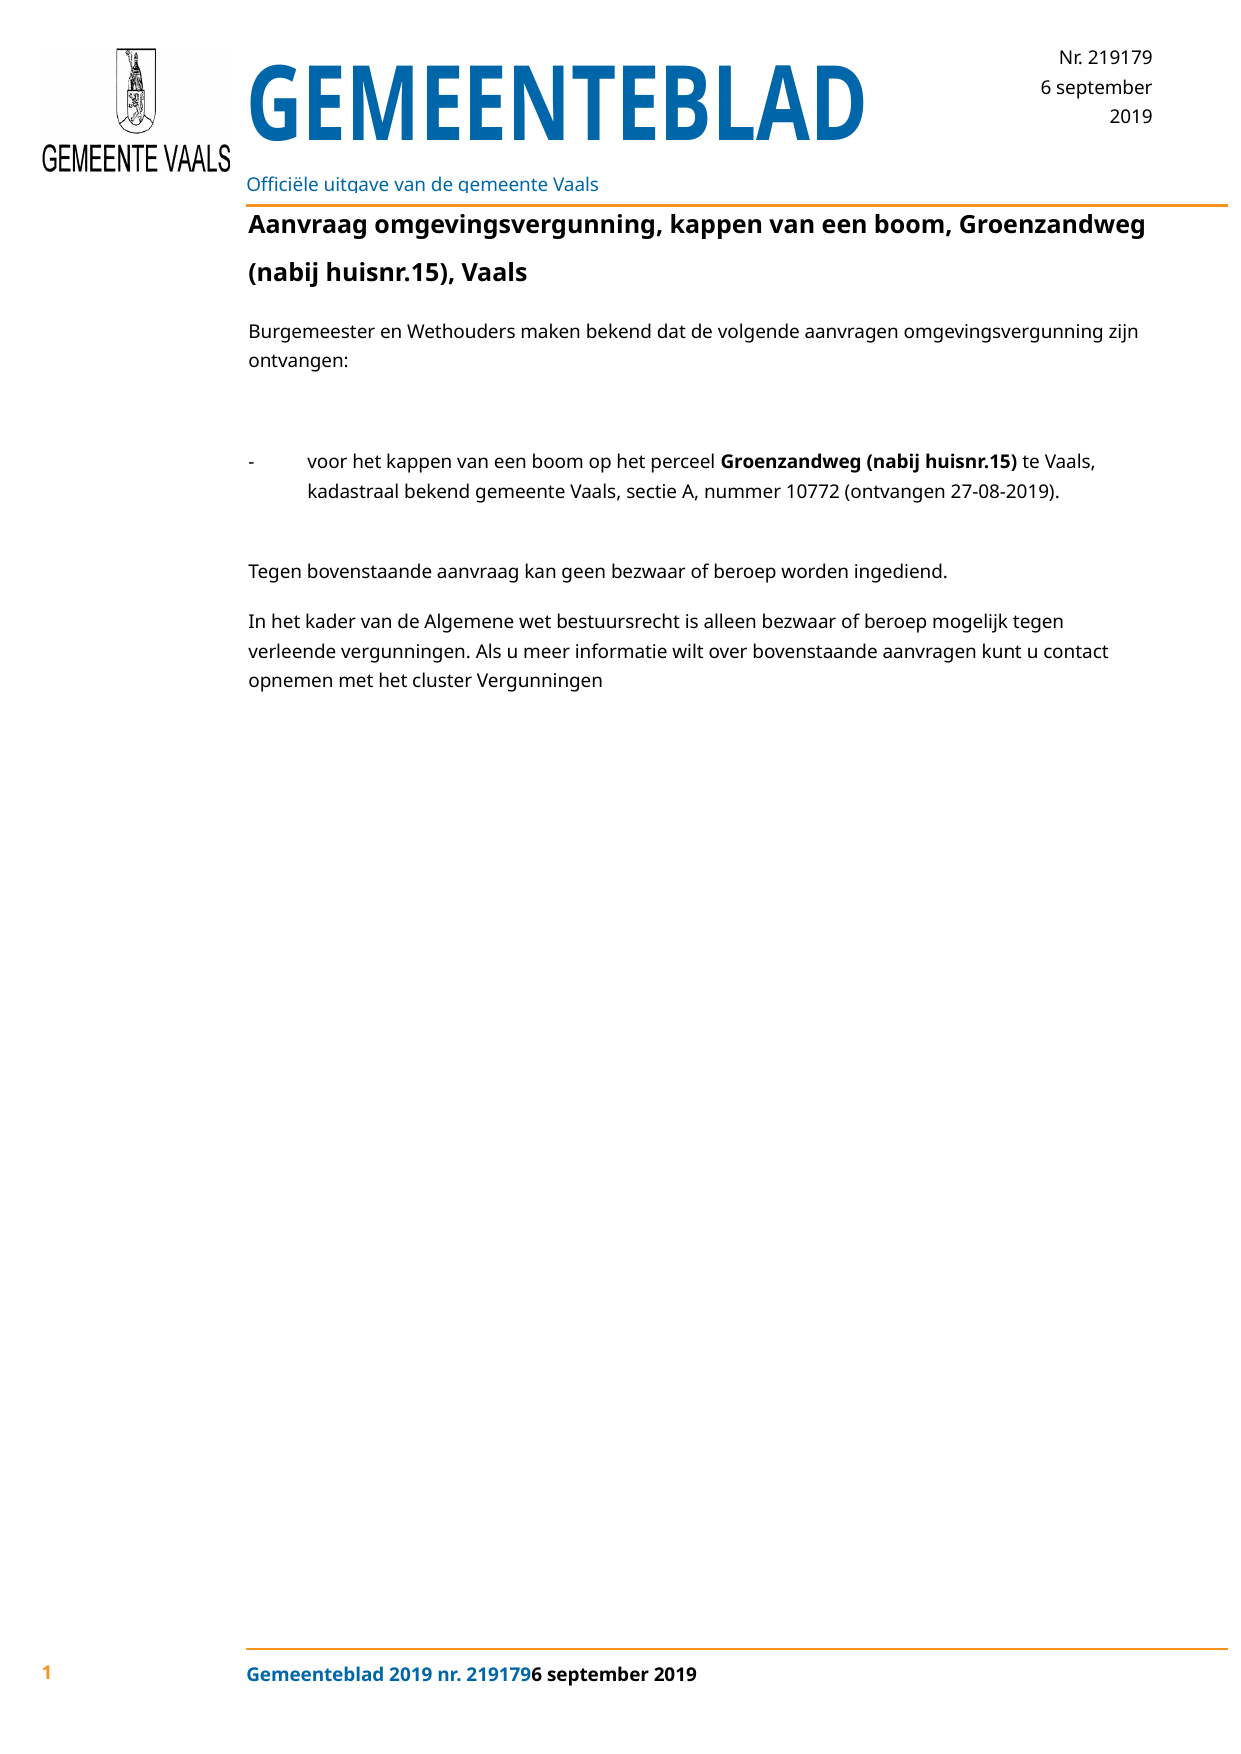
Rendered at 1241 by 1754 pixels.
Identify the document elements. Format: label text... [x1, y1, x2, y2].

text Aanvraag omgevingsvergunning, kappen van een boom, Groenzandweg (nabij huisnr.15), Vaals [248, 207, 1152, 288]
list voor het kappen van een boom op het perceel Groenzandweg (nabij huisnr.15) te Vaals, kadastraal bekend gemeente Vaals, sectie A, nummer 10772 (ontvangen 27-08-2019). [248, 448, 1152, 504]
text Tegen bovenstaande aanvraag kan geen bezwaar of beroep worden ingediend. [248, 558, 1152, 584]
picture [41, 47, 231, 172]
text In het kader van de Algemene wet bestuursrecht is alleen bezwaar of beroep mogelijk tegen verleende vergunningen. Als u meer informatie wilt over bovenstaande aanvragen kunt u contact opnemen met het cluster Vergunningen [248, 608, 1152, 693]
text Burgemeester en Wethouders maken bekend dat de volgende aanvragen omgevingsvergunning zijn ontvangen: [248, 318, 1152, 373]
